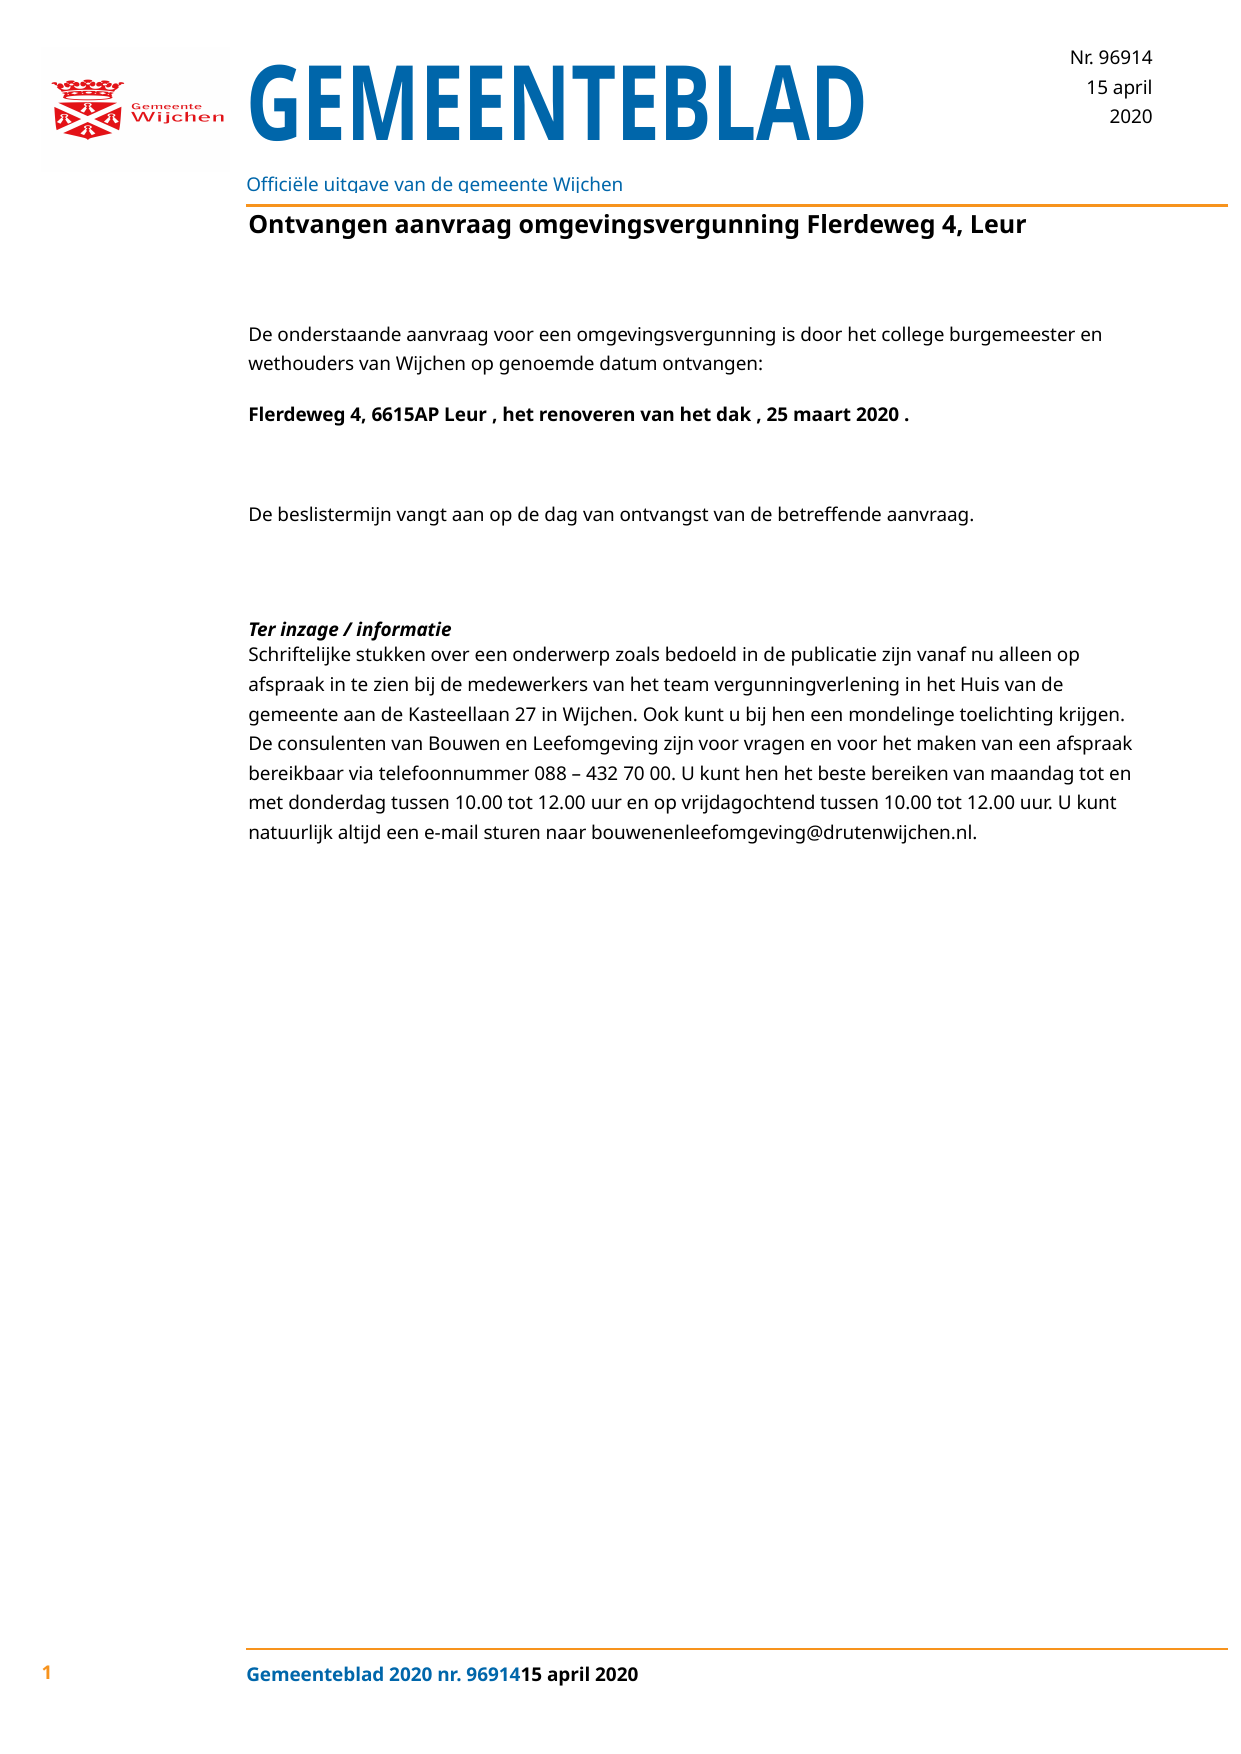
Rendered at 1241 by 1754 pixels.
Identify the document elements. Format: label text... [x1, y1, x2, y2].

text De beslistermijn vangt aan op de dag van ontvangst van de betreffende aanvraag. [248, 502, 1152, 527]
text Flerdeweg 4, 6615AP Leur , het renoveren van het dak , 25 maart 2020 . [248, 401, 1152, 426]
text De onderstaande aanvraag voor een omgevingsvergunning is door het college burgemeester en wethouders van Wijchen op genoemde datum ontvangen: [248, 321, 1152, 376]
text Ter inzage / informatie [248, 616, 1152, 642]
picture [41, 47, 231, 172]
text Schriftelijke stukken over een onderwerp zoals bedoeld in de publicatie zijn vanaf nu alleen op afspraak in te zien bij de medewerkers van het team vergunningverlening in het Huis van de gemeente aan de Kasteellaan 27 in Wijchen. Ook kunt u bij hen een mondelinge toelichting krijgen. De consulenten van Bouwen en Leefomgeving zijn voor vragen en voor het maken van een afspraak bereikbaar via telefoonnummer 088 – 432 70 00. U kunt hen het beste bereiken van maandag tot en met donderdag tussen 10.00 tot 12.00 uur en op vrijdagochtend tussen 10.00 tot 12.00 uur. U kunt natuurlijk altijd een e-mail sturen naar bouwenenleefomgeving@drutenwijchen.nl. [248, 642, 1152, 845]
text Ontvangen aanvraag omgevingsvergunning Flerdeweg 4, Leur [248, 207, 1152, 241]
